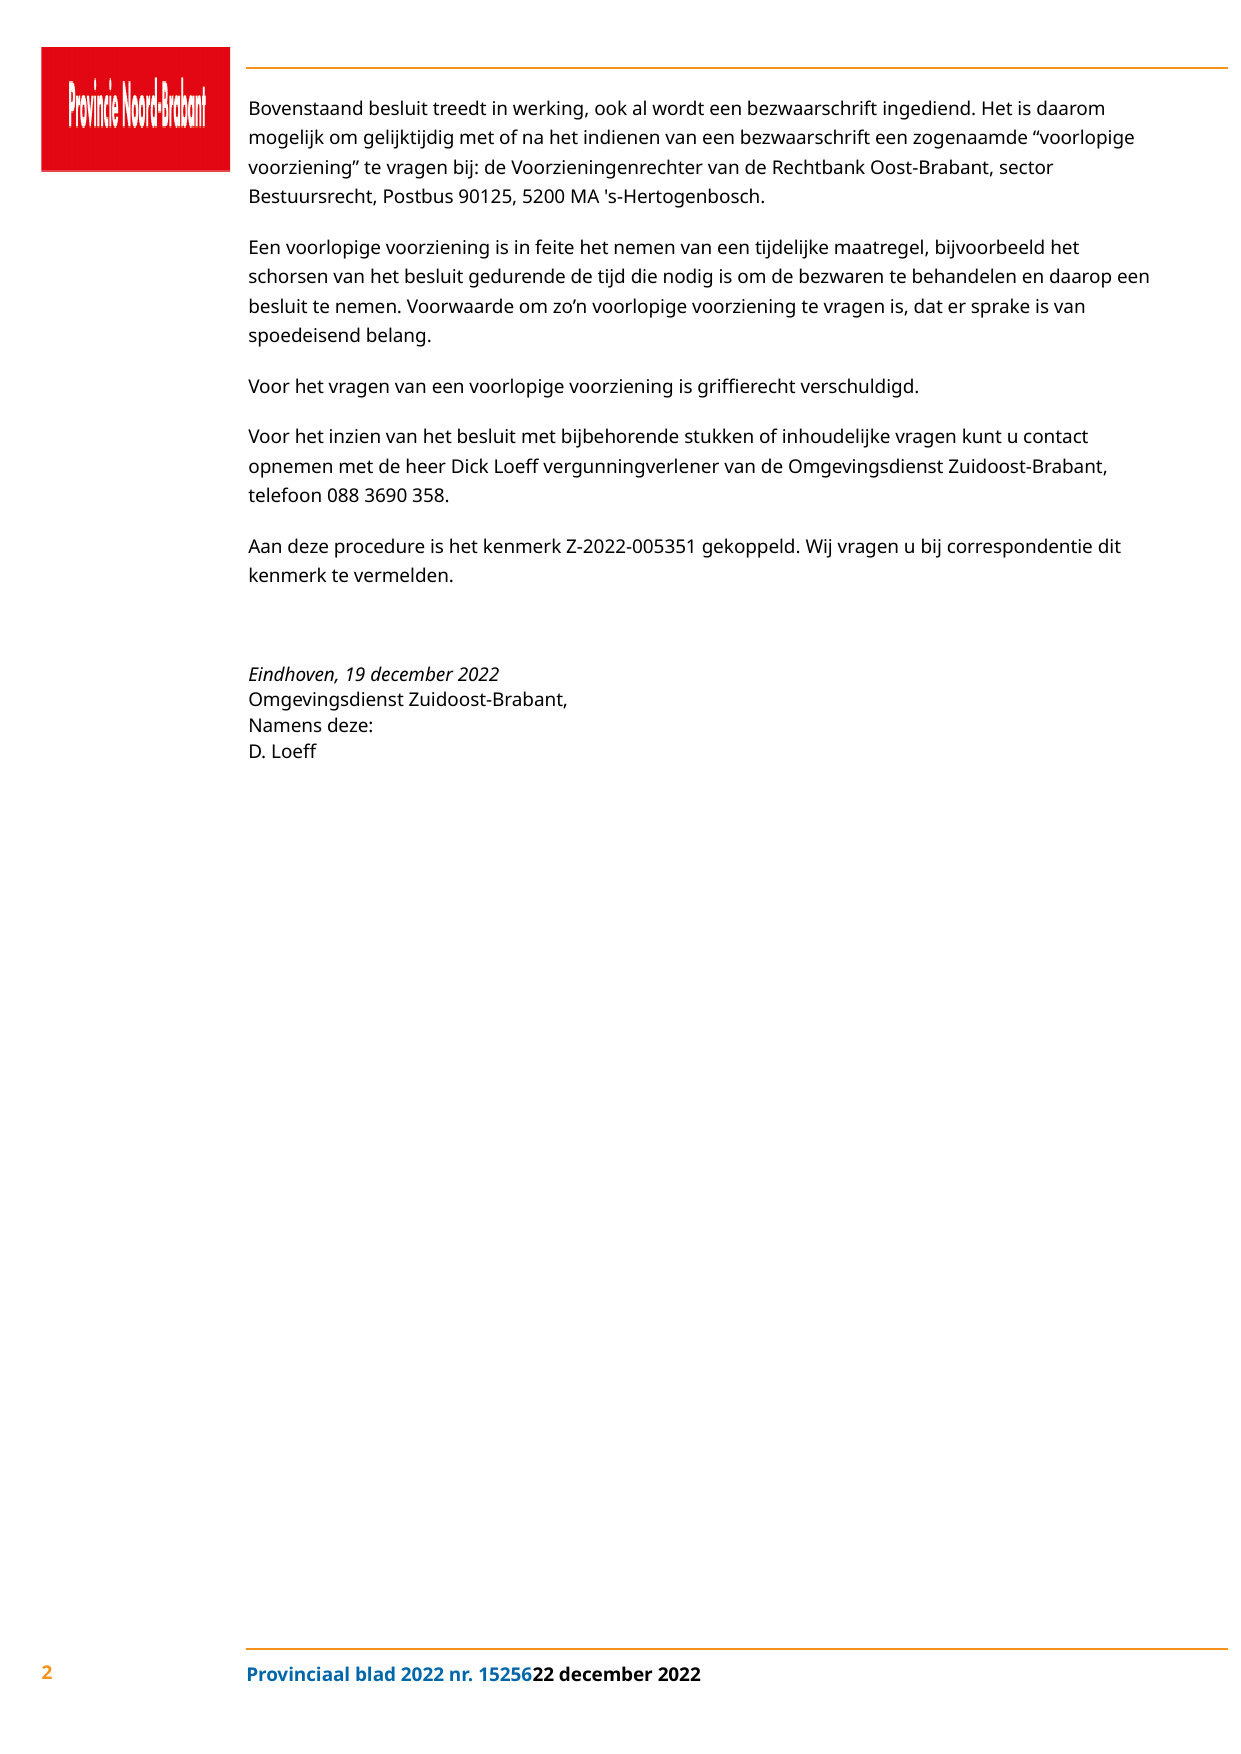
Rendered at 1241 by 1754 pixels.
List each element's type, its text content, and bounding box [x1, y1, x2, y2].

text Voor het vragen van een voorlopige voorziening is griffierecht verschuldigd. [248, 373, 1152, 399]
text Omgevingsdienst Zuidoost-Brabant, [248, 687, 1152, 712]
text Eindhoven, 19 december 2022 [248, 661, 1152, 687]
text Een voorlopige voorziening is in feite het nemen van een tijdelijke maatregel, bijvoorbeeld het schorsen van het besluit gedurende de tijd die nodig is om de bezwaren te behandelen en daarop een besluit te nemen. Voorwaarde om zo’n voorlopige voorziening te vragen is, dat er sprake is van spoedeisend belang. [248, 234, 1152, 348]
text Voor het inzien van het besluit met bijbehorende stukken of inhoudelijke vragen kunt u contact opnemen met de heer Dick Loeff vergunningverlener van de Omgevingsdienst Zuidoost-Brabant, telefoon 088 3690 358. [248, 423, 1152, 508]
text Aan deze procedure is het kenmerk Z-2022-005351 gekoppeld. Wij vragen u bij correspondentie dit kenmerk te vermelden. [248, 533, 1152, 588]
text D. Loeff [248, 738, 1152, 764]
text Bovenstaand besluit treedt in werking, ook al wordt een bezwaarschrift ingediend. Het is daarom mogelijk om gelijktijdig met of na het indienen van een bezwaarschrift een zogenaamde “voorlopige voorziening” te vragen bij: de Voorzieningenrechter van de Rechtbank Oost-Brabant, sector Bestuursrecht, Postbus 90125, 5200 MA 's‑Hertogenbosch. [248, 95, 1152, 209]
text Namens deze: [248, 712, 1152, 738]
picture [41, 47, 231, 172]
